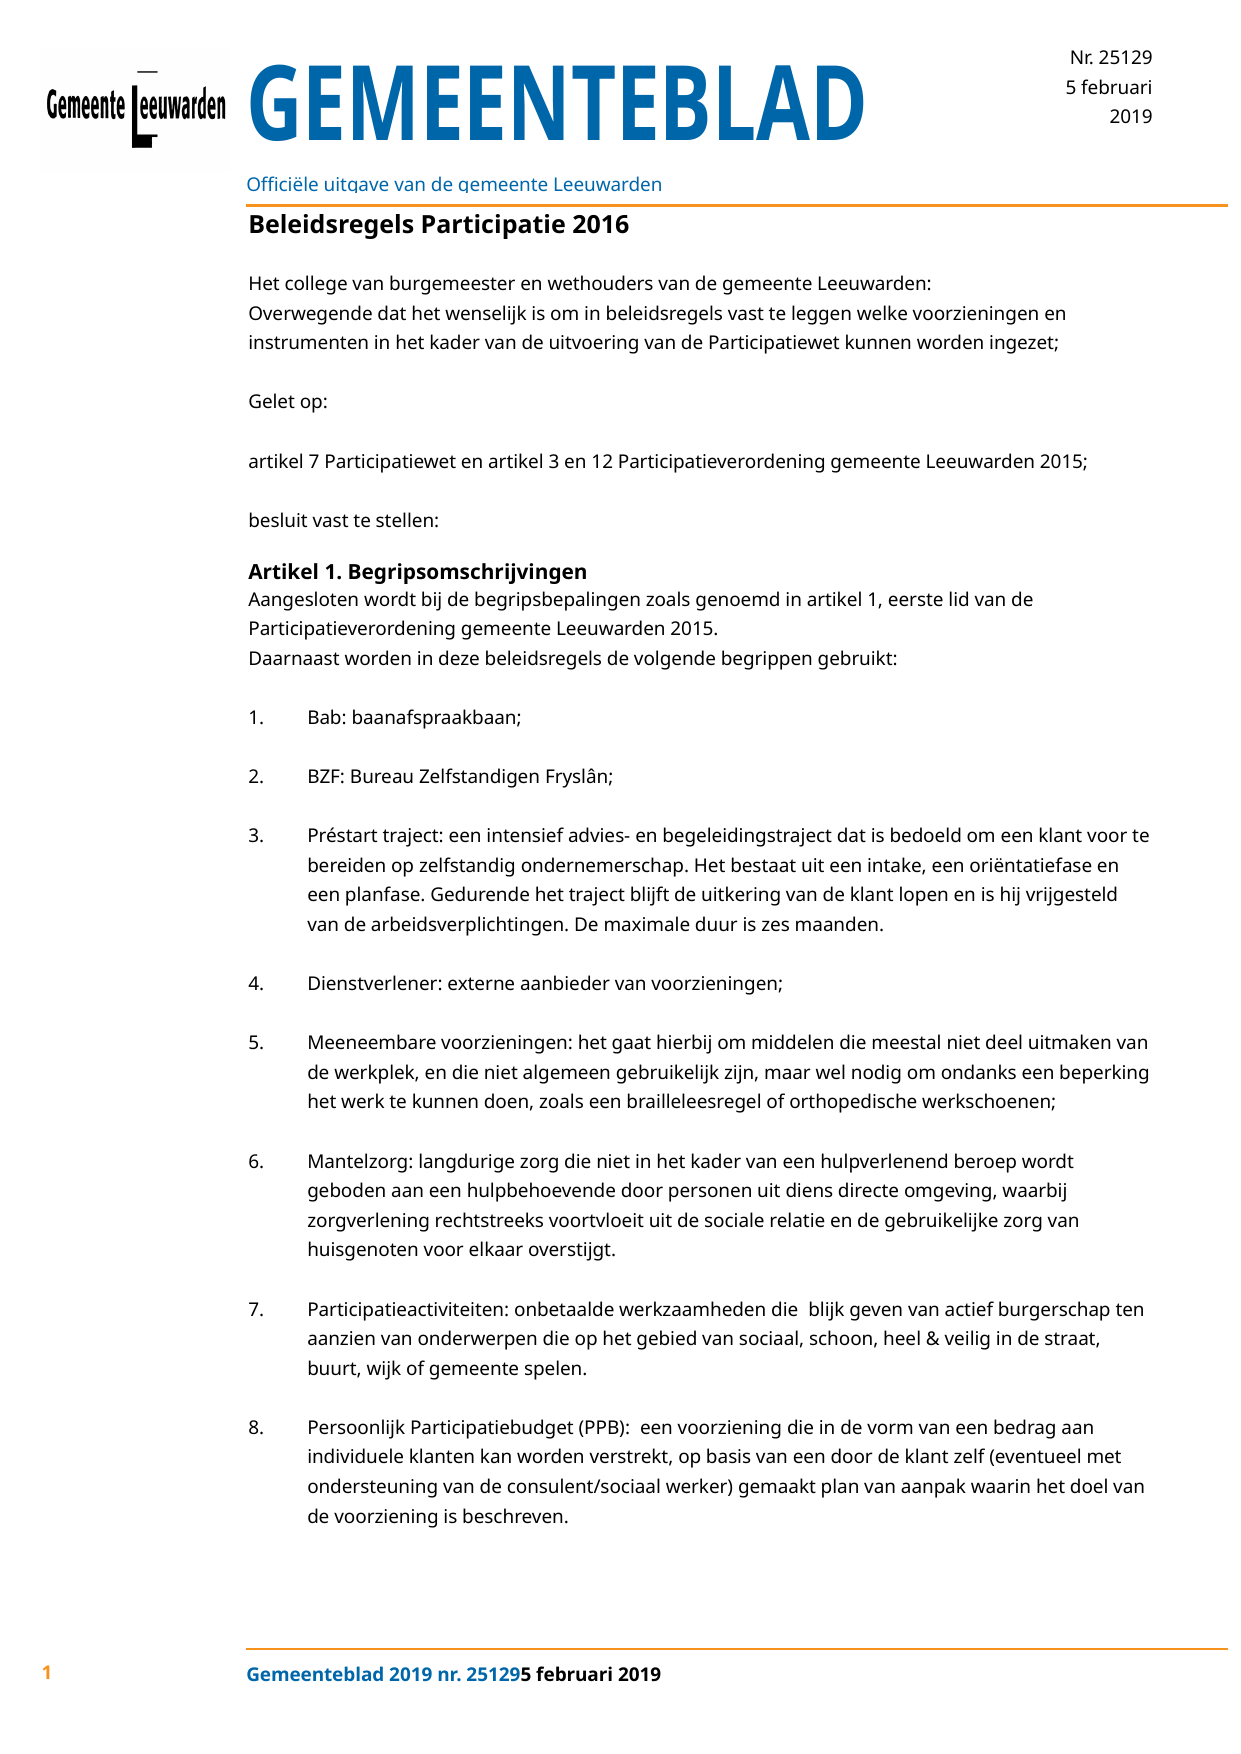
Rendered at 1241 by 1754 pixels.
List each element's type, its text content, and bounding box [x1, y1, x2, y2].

list Mantelzorg: langdurige zorg die niet in het kader van een hulpverlenend beroep wordt geboden aan een hulpbehoevende door personen uit diens directe omgeving, waarbij zorgverlening rechtstreeks voortvloeit uit de sociale relatie en de gebruikelijke zorg van huisgenoten voor elkaar overstijgt. [248, 1148, 1152, 1262]
list Persoonlijk Participatiebudget (PPB): een voorziening die in de vorm van een bedrag aan individuele klanten kan worden verstrekt, op basis van een door de klant zelf (eventueel met ondersteuning van de consulent/sociaal werker) gemaakt plan van aanpak waarin het doel van de voorziening is beschreven. [248, 1414, 1152, 1529]
text Overwegende dat het wenselijk is om in beleidsregels vast te leggen welke voorzieningen en instrumenten in het kader van de uitvoering van de Participatiewet kunnen worden ingezet; [248, 300, 1152, 355]
text besluit vast te stellen: [248, 507, 1152, 533]
list Participatieactiviteiten: onbetaalde werkzaamheden die blijk geven van actief burgerschap ten aanzien van onderwerpen die op het gebied van sociaal, schoon, heel & veilig in de straat, buurt, wijk of gemeente spelen. [248, 1296, 1152, 1381]
list Préstart traject: een intensief advies- en begeleidingstraject dat is bedoeld om een klant voor te bereiden op zelfstandig ondernemerschap. Het bestaat uit een intake, een oriëntatiefase en een planfase. Gedurende het traject blijft de uitkering van de klant lopen en is hij vrijgesteld van de arbeidsverplichtingen. De maximale duur is zes maanden. [248, 822, 1152, 937]
list Dienstverlener: externe aanbieder van voorzieningen; [248, 970, 1152, 996]
list BZF: Bureau Zelfstandigen Fryslân; [248, 763, 1152, 789]
text Aangesloten wordt bij de begripsbepalingen zoals genoemd in artikel 1, eerste lid van de Participatieverordening gemeente Leeuwarden 2015. [248, 586, 1152, 641]
list Bab: baanafspraakbaan; [248, 704, 1152, 730]
list Meeneembare voorzieningen: het gaat hierbij om middelen die meestal niet deel uitmaken van de werkplek, en die niet algemeen gebruikelijk zijn, maar wel nodig om ondanks een beperking het werk te kunnen doen, zoals een brailleleesregel of orthopedische werkschoenen; [248, 1029, 1152, 1114]
text artikel 7 Participatiewet en artikel 3 en 12 Participatieverordening gemeente Leeuwarden 2015; [248, 448, 1152, 473]
text Daarnaast worden in deze beleidsregels de volgende begrippen gebruikt: [248, 645, 1152, 671]
text Beleidsregels Participatie 2016 [248, 207, 1152, 241]
text Artikel 1. Begripsomschrijvingen [248, 557, 1152, 586]
text Gelet op: [248, 389, 1152, 414]
picture [41, 47, 231, 172]
text Het college van burgemeester en wethouders van de gemeente Leeuwarden: [248, 270, 1152, 296]
